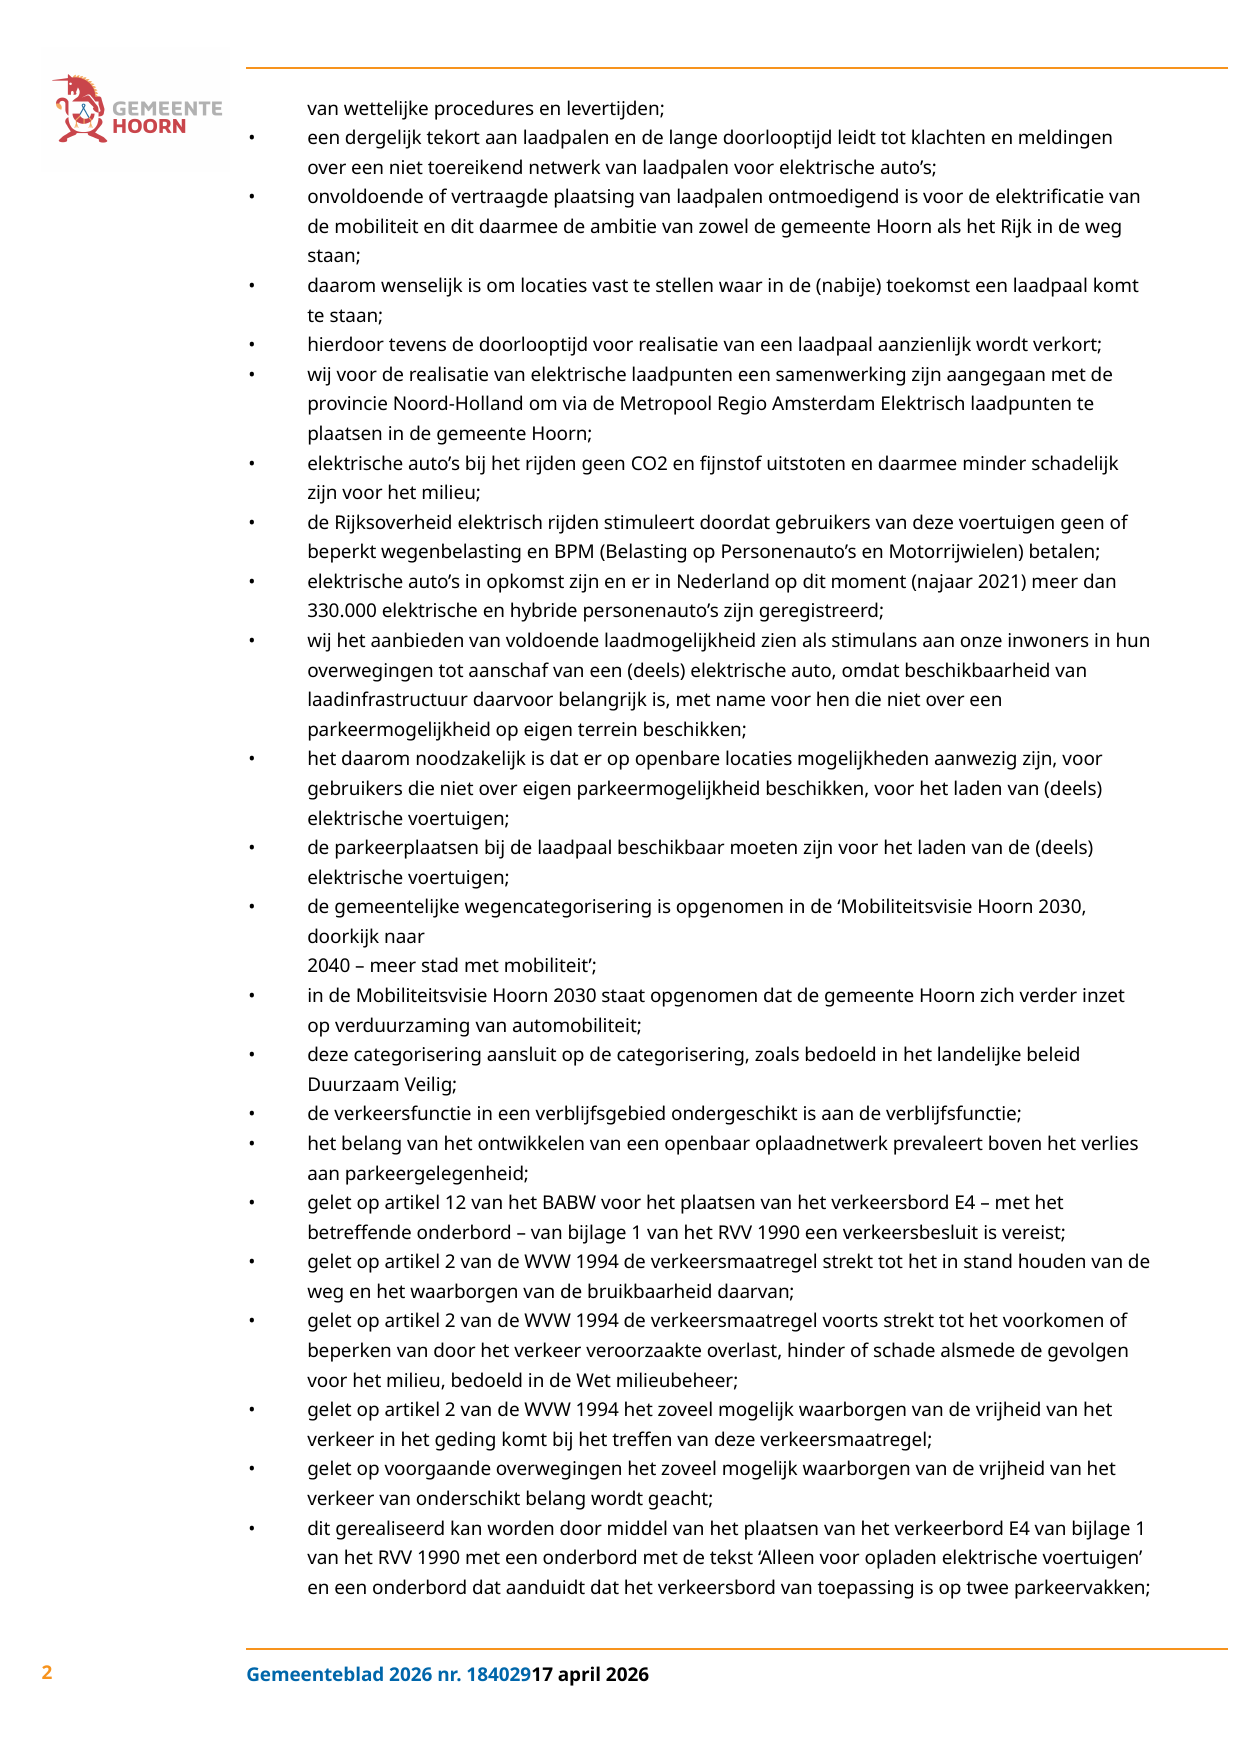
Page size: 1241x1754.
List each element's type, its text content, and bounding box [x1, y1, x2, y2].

list elektrische auto’s bij het rijden geen CO2 en fijnstof uitstoten en daarmee minder schadelijk zijn voor het milieu; [248, 450, 1152, 505]
list in de Mobiliteitsvisie Hoorn 2030 staat opgenomen dat de gemeente Hoorn zich verder inzet op verduurzaming van automobiliteit; [248, 982, 1152, 1038]
list gelet op artikel 2 van de WVW 1994 de verkeersmaatregel strekt tot het in stand houden van de weg en het waarborgen van de bruikbaarheid daarvan; [248, 1248, 1152, 1304]
list gelet op artikel 12 van het BABW voor het plaatsen van het verkeersbord E4 – met het betreffende onderbord – van bijlage 1 van het RVV 1990 een verkeersbesluit is vereist; [248, 1189, 1152, 1245]
list de parkeerplaatsen bij de laadpaal beschikbaar moeten zijn voor het laden van de (deels) elektrische voertuigen; [248, 834, 1152, 890]
list hierdoor tevens de doorlooptijd voor realisatie van een laadpaal aanzienlijk wordt verkort; [248, 331, 1152, 357]
list de verkeersfunctie in een verblijfsgebied ondergeschikt is aan de verblijfsfunctie; [248, 1101, 1152, 1126]
list dit gerealiseerd kan worden door middel van het plaatsen van het verkeerbord E4 van bijlage 1 van het RVV 1990 met een onderbord met de tekst ‘Alleen voor opladen elektrische voertuigen’ en een onderbord dat aanduidt dat het verkeersbord van toepassing is op twee parkeervakken; [248, 1515, 1152, 1600]
list 2040 – meer stad met mobiliteit’; [248, 953, 1152, 978]
list daarom wenselijk is om locaties vast te stellen waar in de (nabije) toekomst een laadpaal komt te staan; [248, 272, 1152, 328]
list elektrische auto’s in opkomst zijn en er in Nederland op dit moment (najaar 2021) meer dan 330.000 elektrische en hybride personenauto’s zijn geregistreerd; [248, 568, 1152, 623]
list gelet op artikel 2 van de WVW 1994 het zoveel mogelijk waarborgen van de vrijheid van het verkeer in het geding komt bij het treffen van deze verkeersmaatregel; [248, 1396, 1152, 1452]
list gelet op voorgaande overwegingen het zoveel mogelijk waarborgen van de vrijheid van het verkeer van onderschikt belang wordt geacht; [248, 1456, 1152, 1511]
list onvoldoende of vertraagde plaatsing van laadpalen ontmoedigend is voor de elektrificatie van de mobiliteit en dit daarmee de ambitie van zowel de gemeente Hoorn als het Rijk in de weg staan; [248, 183, 1152, 268]
list een dergelijk tekort aan laadpalen en de lange doorlooptijd leidt tot klachten en meldingen over een niet toereikend netwerk van laadpalen voor elektrische auto’s; [248, 124, 1152, 180]
list de Rijksoverheid elektrisch rijden stimuleert doordat gebruikers van deze voertuigen geen of beperkt wegenbelasting en BPM (Belasting op Personenauto’s en Motorrijwielen) betalen; [248, 509, 1152, 564]
list de gemeentelijke wegencategorisering is opgenomen in de ‘Mobiliteitsvisie Hoorn 2030, doorkijk naar [248, 893, 1152, 949]
list van wettelijke procedures en levertijden; [248, 95, 1152, 121]
picture [41, 47, 231, 172]
list deze categorisering aansluit op de categorisering, zoals bedoeld in het landelijke beleid Duurzaam Veilig; [248, 1041, 1152, 1097]
list wij het aanbieden van voldoende laadmogelijkheid zien als stimulans aan onze inwoners in hun overwegingen tot aanschaf van een (deels) elektrische auto, omdat beschikbaarheid van laadinfrastructuur daarvoor belangrijk is, met name voor hen die niet over een parkeermogelijkheid op eigen terrein beschikken; [248, 627, 1152, 742]
list gelet op artikel 2 van de WVW 1994 de verkeersmaatregel voorts strekt tot het voorkomen of beperken van door het verkeer veroorzaakte overlast, hinder of schade alsmede de gevolgen voor het milieu, bedoeld in de Wet milieubeheer; [248, 1308, 1152, 1393]
list het daarom noodzakelijk is dat er op openbare locaties mogelijkheden aanwezig zijn, voor gebruikers die niet over eigen parkeermogelijkheid beschikken, voor het laden van (deels) elektrische voertuigen; [248, 746, 1152, 831]
list wij voor de realisatie van elektrische laadpunten een samenwerking zijn aangegaan met de provincie Noord-Holland om via de Metropool Regio Amsterdam Elektrisch laadpunten te plaatsen in de gemeente Hoorn; [248, 361, 1152, 446]
list het belang van het ontwikkelen van een openbaar oplaadnetwerk prevaleert boven het verlies aan parkeergelegenheid; [248, 1130, 1152, 1186]
